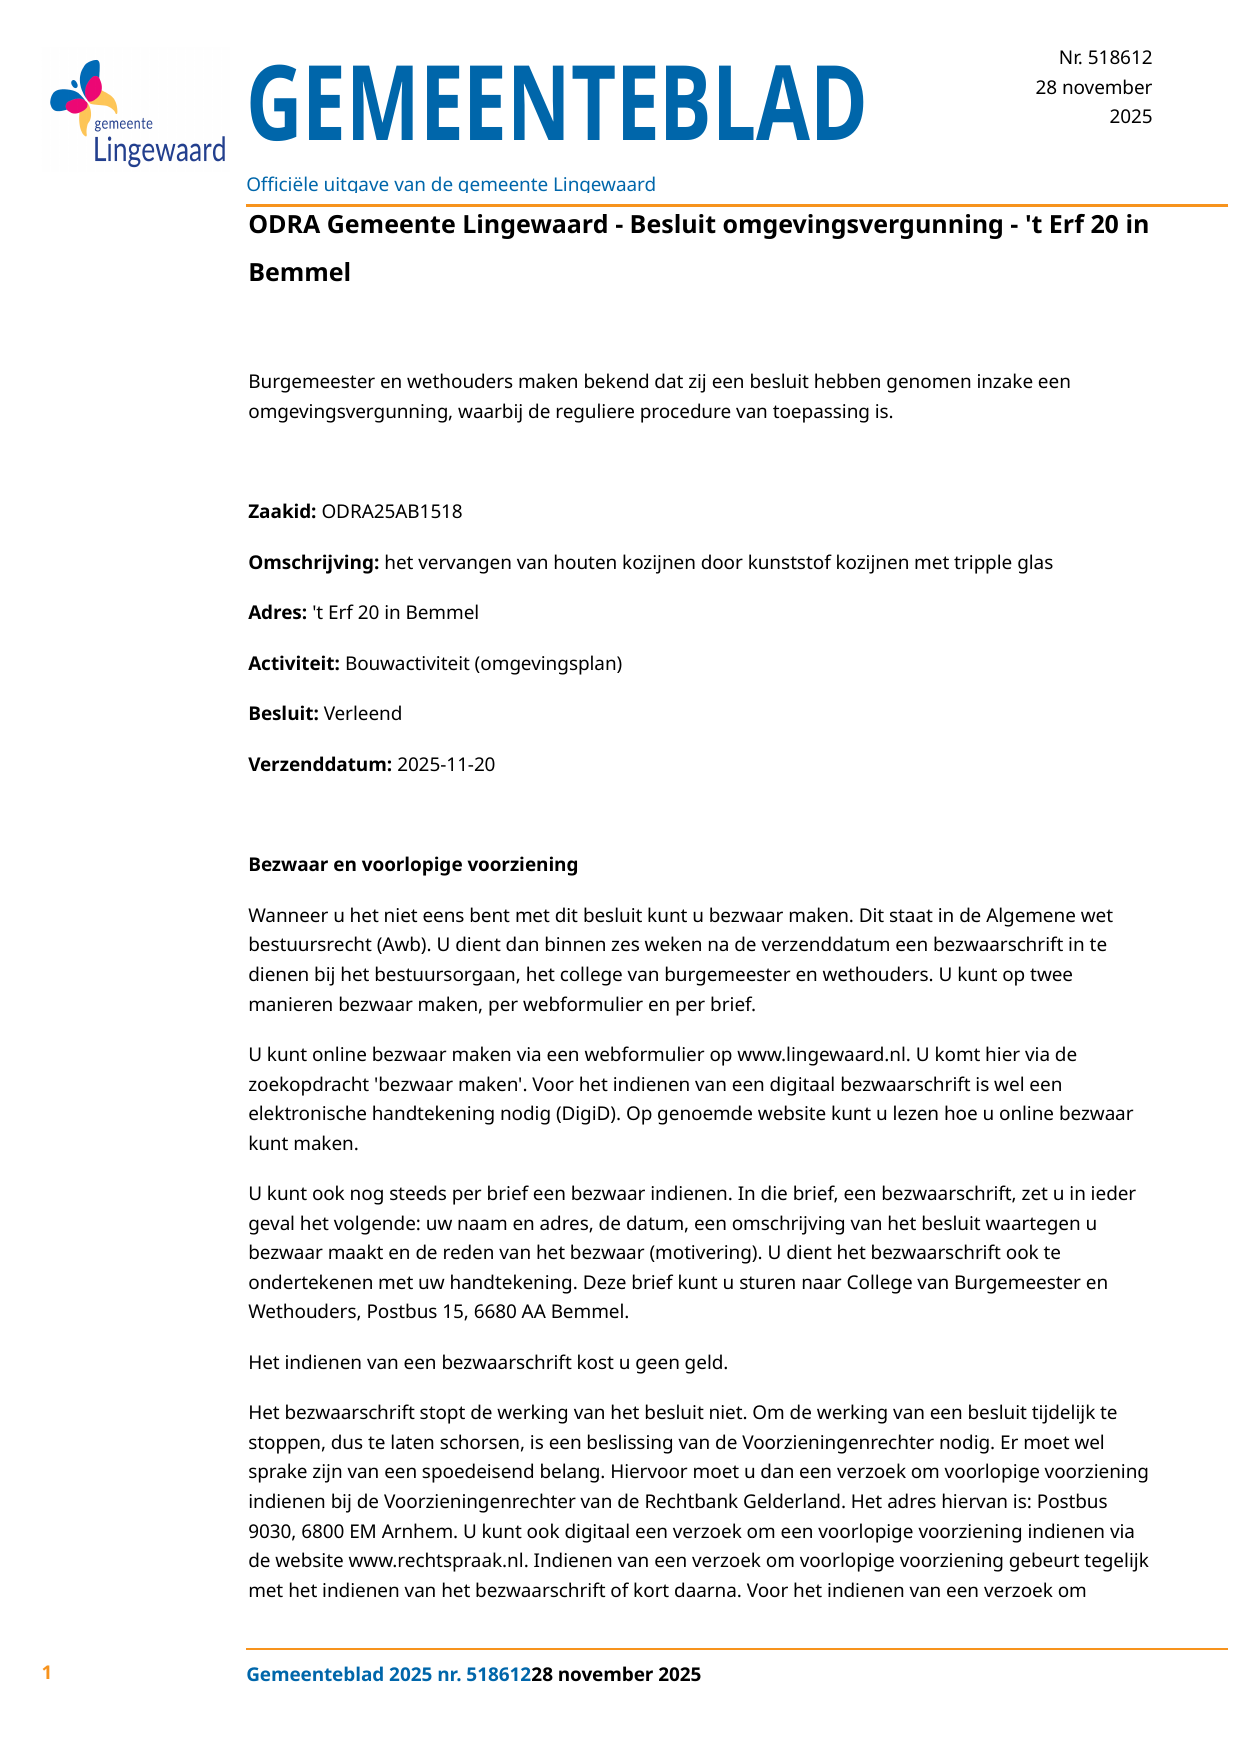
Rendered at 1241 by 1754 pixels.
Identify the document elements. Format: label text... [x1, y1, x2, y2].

text Het indienen van een bezwaarschrift kost u geen geld. [248, 1349, 1152, 1375]
text Het bezwaarschrift stopt de werking van het besluit niet. Om de werking van een besluit tijdelijk te stoppen, dus te laten schorsen, is een beslissing van de Voorzieningenrechter nodig. Er moet wel sprake zijn van een spoedeisend belang. Hiervoor moet u dan een verzoek om voorlopige voorziening indienen bij de Voorzieningenrechter van de Rechtbank Gelderland. Het adres hiervan is: Postbus 9030, 6800 EM Arnhem. U kunt ook digitaal een verzoek om een voorlopige voorziening indienen via de website www.rechtspraak.nl. Indienen van een verzoek om voorlopige voorziening gebeurt tegelijk met het indienen van het bezwaarschrift of kort daarna. Voor het indienen van een verzoek om [248, 1399, 1152, 1603]
text Activiteit: Bouwactiviteit (omgevingsplan) [248, 650, 1152, 676]
text U kunt ook nog steeds per brief een bezwaar indienen. In die brief, een bezwaarschrift, zet u in ieder geval het volgende: uw naam en adres, de datum, een omschrijving van het besluit waartegen u bezwaar maakt en de reden van het bezwaar (motivering). U dient het bezwaarschrift ook te ondertekenen met uw handtekening. Deze brief kunt u sturen naar College van Burgemeester en Wethouders, Postbus 15, 6680 AA Bemmel. [248, 1180, 1152, 1324]
text Wanneer u het niet eens bent met dit besluit kunt u bezwaar maken. Dit staat in de Algemene wet bestuursrecht (Awb). U dient dan binnen zes weken na de verzenddatum een bezwaarschrift in te dienen bij het bestuursorgaan, het college van burgemeester en wethouders. U kunt op twee manieren bezwaar maken, per webformulier en per brief. [248, 902, 1152, 1017]
text ODRA Gemeente Lingewaard - Besluit omgevingsvergunning - 't Erf 20 in Bemmel [248, 207, 1152, 288]
text Burgemeester en wethouders maken bekend dat zij een besluit hebben genomen inzake een omgevingsvergunning, waarbij de reguliere procedure van toepassing is. [248, 368, 1152, 424]
text Verzenddatum: 2025-11-20 [248, 751, 1152, 777]
text Bezwaar en voorlopige voorziening [248, 852, 1152, 877]
text Adres: 't Erf 20 in Bemmel [248, 599, 1152, 625]
text U kunt online bezwaar maken via een webformulier op www.lingewaard.nl. U komt hier via de zoekopdracht 'bezwaar maken'. Voor het indienen van een digitaal bezwaarschrift is wel een elektronische handtekening nodig (DigiD). Op genoemde website kunt u lezen hoe u online bezwaar kunt maken. [248, 1041, 1152, 1156]
text Omschrijving: het vervangen van houten kozijnen door kunststof kozijnen met tripple glas [248, 549, 1152, 575]
text Besluit: Verleend [248, 700, 1152, 726]
picture [41, 47, 231, 172]
text Zaakid: ODRA25AB1518 [248, 499, 1152, 524]
